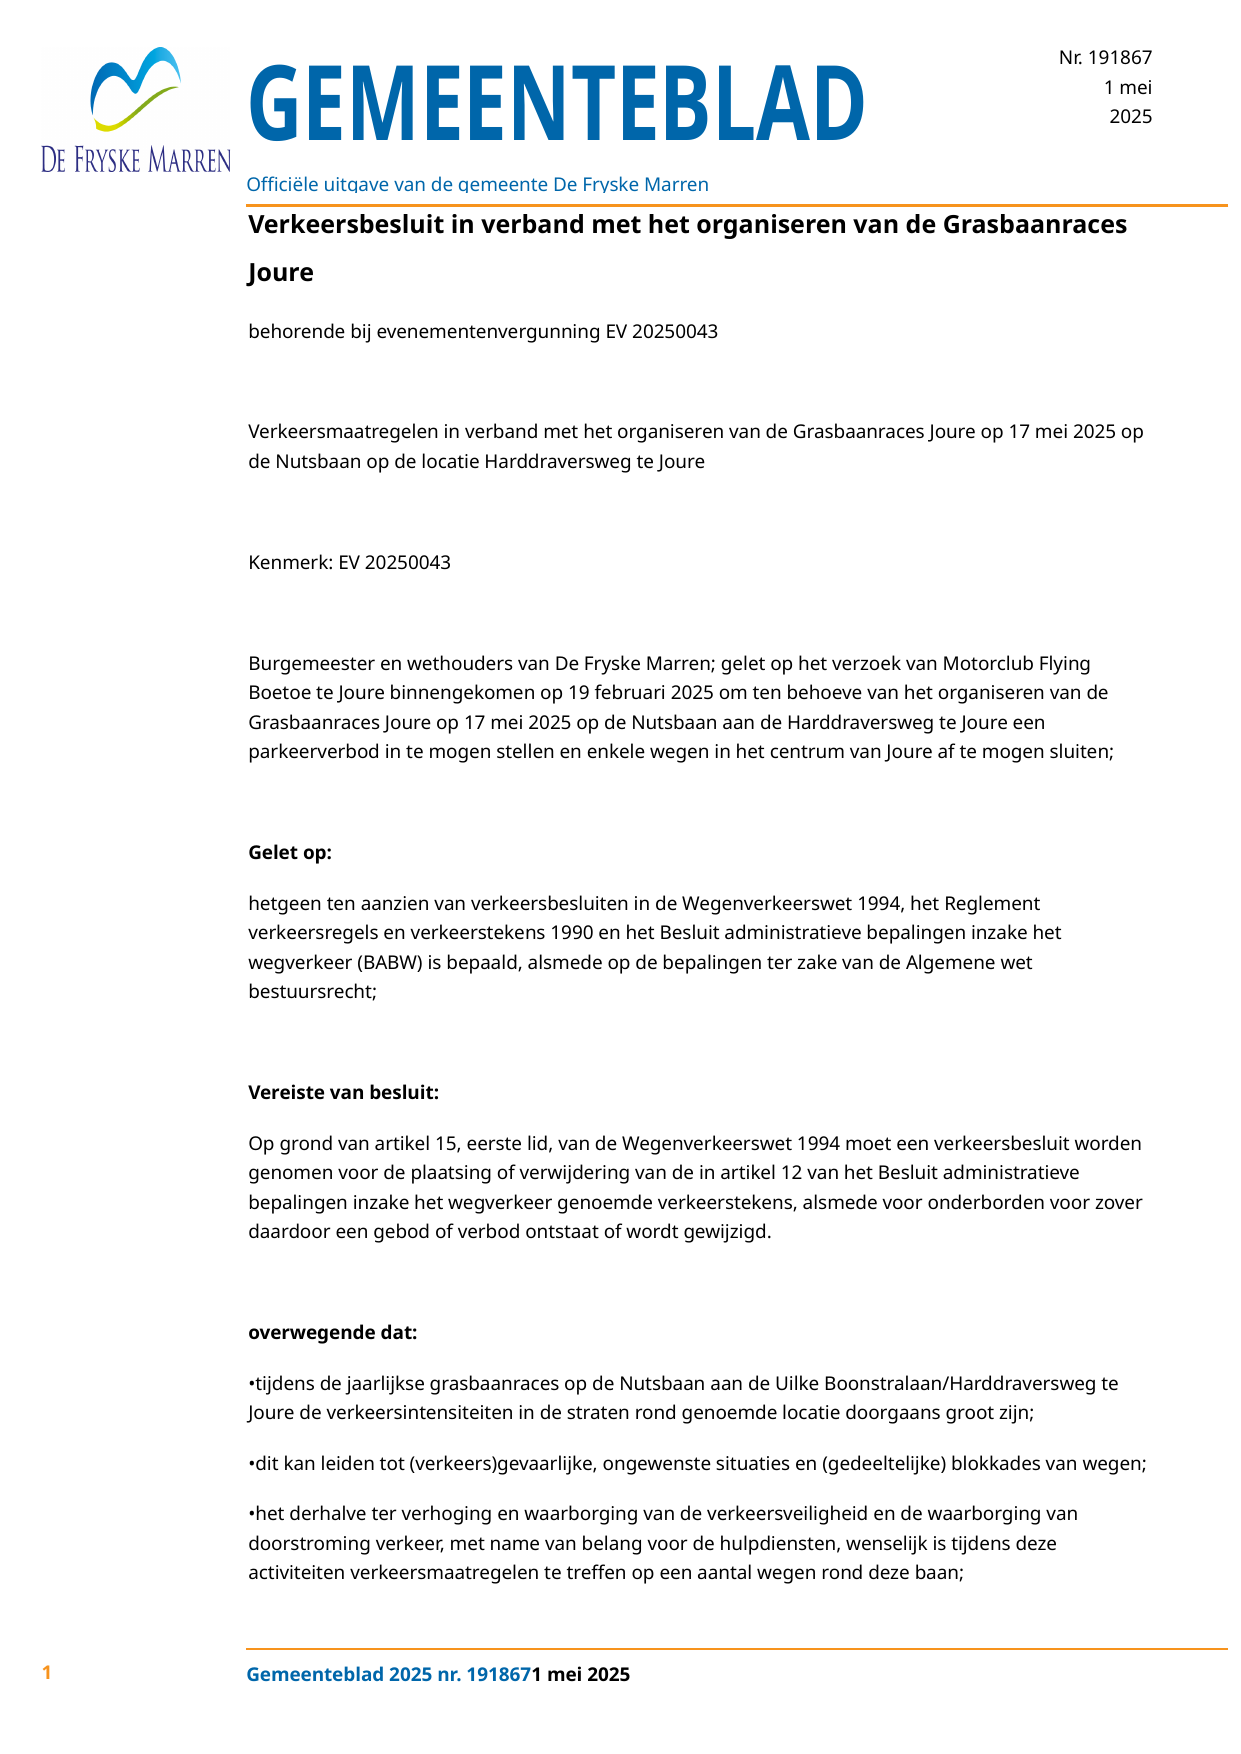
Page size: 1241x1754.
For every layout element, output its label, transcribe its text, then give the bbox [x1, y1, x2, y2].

text overwegende dat: [248, 1319, 1152, 1345]
text •tijdens de jaarlijkse grasbaanraces op de Nutsbaan aan de Uilke Boonstralaan/Harddraversweg te Joure de verkeersintensiteiten in de straten rond genoemde locatie doorgaans groot zijn; [248, 1370, 1152, 1425]
text •dit kan leiden tot (verkeers)gevaarlijke, ongewenste situaties en (gedeeltelijke) blokkades van wegen; [248, 1450, 1152, 1476]
text Kenmerk: EV 20250043 [248, 549, 1152, 575]
text Vereiste van besluit: [248, 1079, 1152, 1105]
text Gelet op: [248, 839, 1152, 865]
text Op grond van artikel 15, eerste lid, van de Wegenverkeerswet 1994 moet een verkeersbesluit worden genomen voor de plaatsing of verwijdering van de in artikel 12 van het Besluit administratieve bepalingen inzake het wegverkeer genoemde verkeerstekens, alsmede voor onderborden voor zover daardoor een gebod of verbod ontstaat of wordt gewijzigd. [248, 1130, 1152, 1244]
text hetgeen ten aanzien van verkeersbesluiten in de Wegenverkeerswet 1994, het Reglement verkeersregels en verkeerstekens 1990 en het Besluit administratieve bepalingen inzake het wegverkeer (BABW) is bepaald, alsmede op de bepalingen ter zake van de Algemene wet bestuursrecht; [248, 890, 1152, 1004]
text behorende bij evenementenvergunning EV 20250043 [248, 318, 1152, 344]
text •het derhalve ter verhoging en waarborging van de verkeersveiligheid en de waarborging van doorstroming verkeer, met name van belang voor de hulpdiensten, wenselijk is tijdens deze activiteiten verkeersmaatregelen te treffen op een aantal wegen rond deze baan; [248, 1500, 1152, 1585]
text Burgemeester en wethouders van De Fryske Marren; gelet op het verzoek van Motorclub Flying Boetoe te Joure binnengekomen op 19 februari 2025 om ten behoeve van het organiseren van de Grasbaanraces Joure op 17 mei 2025 op de Nutsbaan aan de Harddraversweg te Joure een parkeerverbod in te mogen stellen en enkele wegen in het centrum van Joure af te mogen sluiten; [248, 650, 1152, 764]
text Verkeersbesluit in verband met het organiseren van de Grasbaanraces Joure [248, 207, 1152, 288]
text Verkeersmaatregelen in verband met het organiseren van de Grasbaanraces Joure op 17 mei 2025 op de Nutsbaan op de locatie Harddraversweg te Joure [248, 419, 1152, 474]
picture [41, 47, 231, 172]
